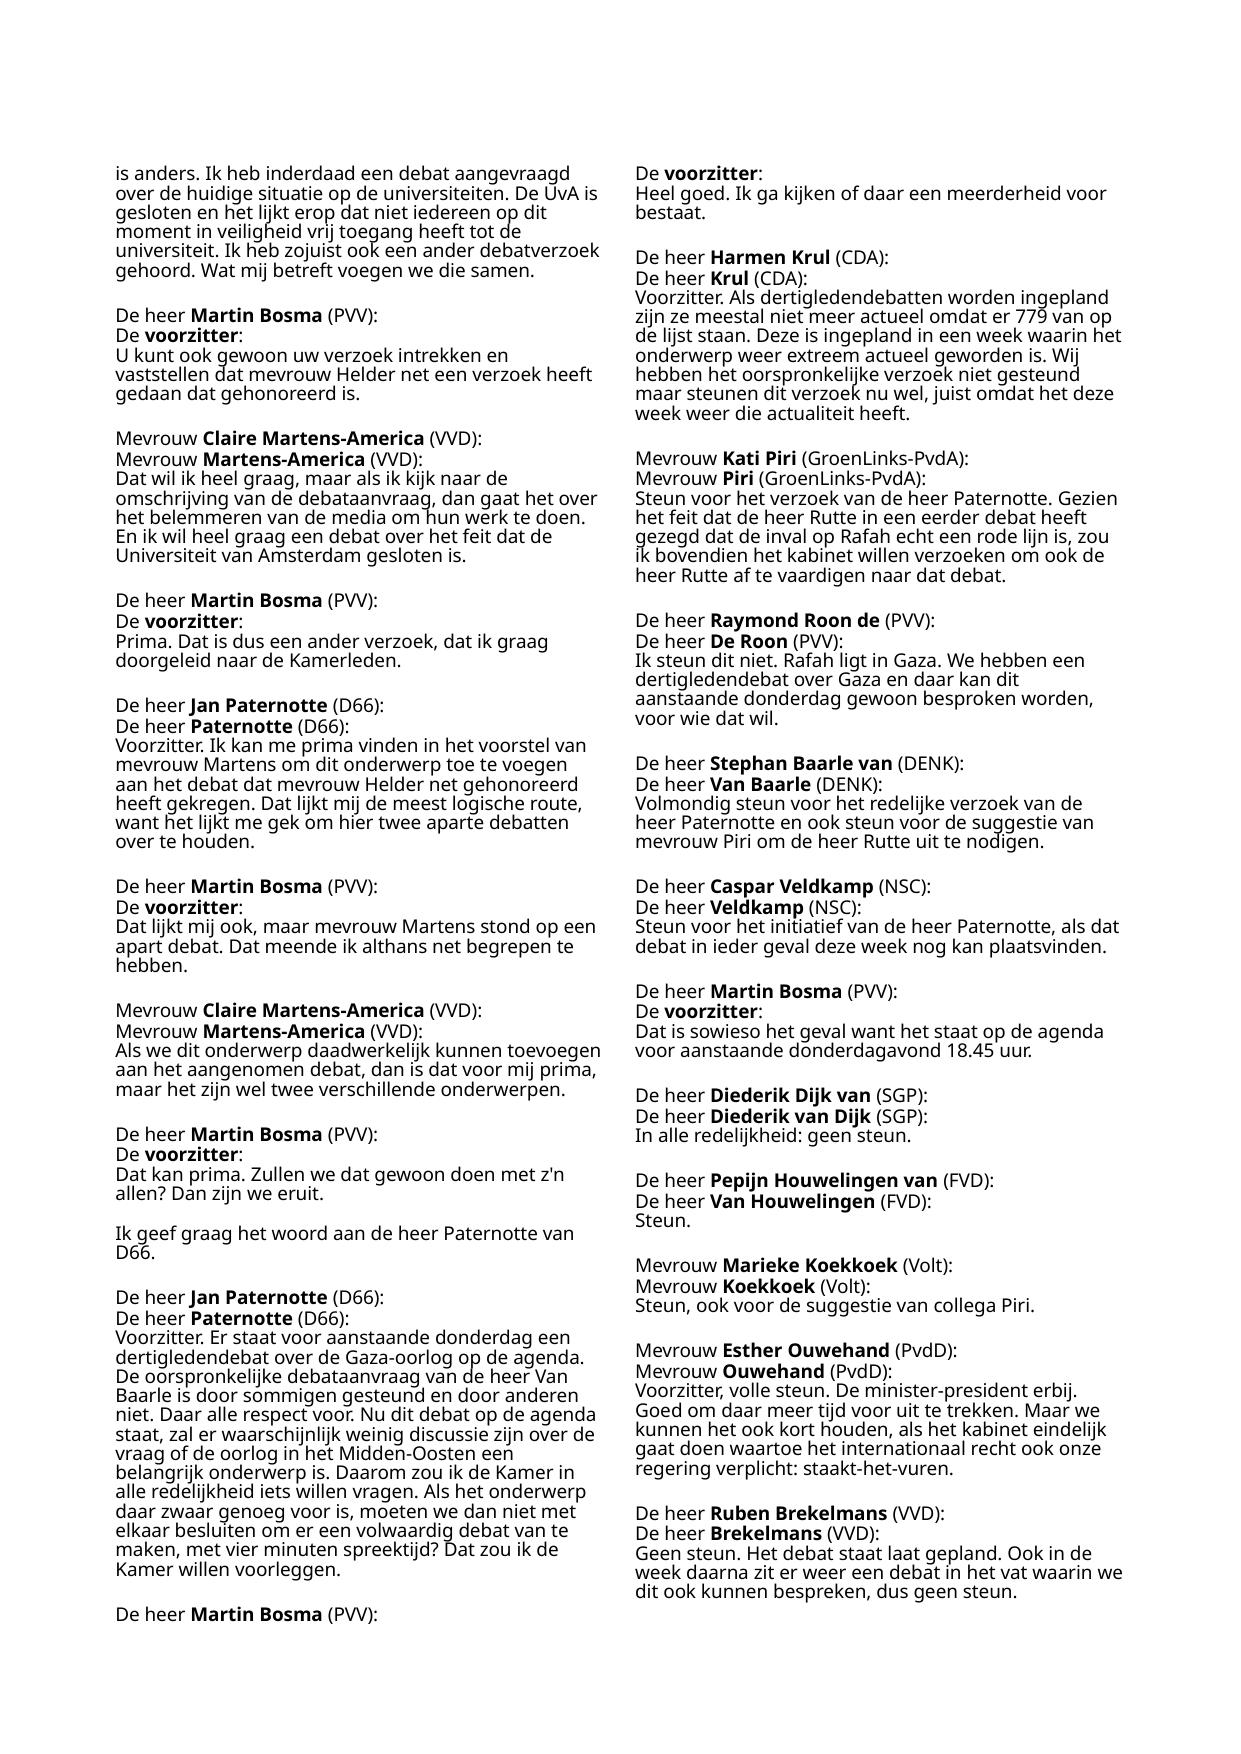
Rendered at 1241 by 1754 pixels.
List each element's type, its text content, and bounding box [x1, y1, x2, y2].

text De heer Caspar Veldkamp (NSC): [635, 873, 1125, 899]
text Mevrouw Ouwehand (PvdD): [635, 1363, 1125, 1382]
text De heer Harmen Krul (CDA): [635, 244, 1125, 270]
text De heer Krul (CDA): [635, 270, 1125, 289]
text Voorzitter, volle steun. De minister-president erbij. Goed om daar meer tijd voor uit te trekken. Maar we kunnen het ook kort houden, als het kabinet eindelijk gaat doen waartoe het internationaal recht ook onze regering verplicht: staakt-het-vuren. [635, 1382, 1125, 1479]
text De heer Stephan Baarle van (DENK): [635, 750, 1125, 776]
text Voorzitter. Als dertigledendebatten worden ingepland zijn ze meestal niet meer actueel omdat er 779 van op de lijst staan. Deze is ingepland in een week waarin het onderwerp weer extreem actueel geworden is. Wij hebben het oorspronkelijke verzoek niet gesteund maar steunen dit verzoek nu wel, juist omdat het deze week weer die actualiteit heeft. [635, 289, 1125, 424]
text De heer Veldkamp (NSC): [635, 899, 1125, 918]
text De heer Diederik van Dijk (SGP): [635, 1108, 1125, 1127]
text Mevrouw Martens-America (VVD): [115, 451, 605, 470]
text De voorzitter: [115, 1146, 605, 1166]
text In alle redelijkheid: geen steun. [635, 1127, 1125, 1146]
text De heer Jan Paternotte (D66): [115, 692, 605, 718]
text De heer Paternotte (D66): [115, 718, 605, 737]
text Steun voor het initiatief van de heer Paternotte, als dat debat in ieder geval deze week nog kan plaatsvinden. [635, 918, 1125, 957]
text De heer Martin Bosma (PVV): [635, 978, 1125, 1003]
text Steun voor het verzoek van de heer Paternotte. Gezien het feit dat de heer Rutte in een eerder debat heeft gezegd dat de inval op Rafah echt een rode lijn is, zou ik bovendien het kabinet willen verzoeken om ook de heer Rutte af te vaardigen naar dat debat. [635, 490, 1125, 586]
text De voorzitter: [115, 613, 605, 633]
text U kunt ook gewoon uw verzoek intrekken en vaststellen dat mevrouw Helder net een verzoek heeft gedaan dat gehonoreerd is. [115, 347, 605, 404]
text De heer Martin Bosma (PVV): [115, 873, 605, 899]
text Mevrouw Piri (GroenLinks-PvdA): [635, 470, 1125, 490]
text Dat wil ik heel graag, maar als ik kijk naar de omschrijving van de debataanvraag, dan gaat het over het belemmeren van de media om hun werk te doen. En ik wil heel graag een debat over het feit dat de Universiteit van Amsterdam gesloten is. [115, 470, 605, 567]
text Steun, ook voor de suggestie van collega Piri. [635, 1297, 1125, 1317]
text Mevrouw Marieke Koekkoek (Volt): [635, 1252, 1125, 1278]
text Mevrouw Kati Piri (GroenLinks-PvdA): [635, 445, 1125, 470]
text De heer Diederik Dijk van (SGP): [635, 1082, 1125, 1108]
text Mevrouw Claire Martens-America (VVD): [115, 997, 605, 1023]
text De heer Van Houwelingen (FVD): [635, 1193, 1125, 1212]
text De heer Martin Bosma (PVV): [115, 1121, 605, 1146]
text Volmondig steun voor het redelijke verzoek van de heer Paternotte en ook steun voor de suggestie van mevrouw Piri om de heer Rutte uit te nodigen. [635, 795, 1125, 853]
text Dat lijkt mij ook, maar mevrouw Martens stond op een apart debat. Dat meende ik althans net begrepen te hebben. [115, 918, 605, 976]
text Ik steun dit niet. Rafah ligt in Gaza. We hebben een dertigledendebat over Gaza en daar kan dit aanstaande donderdag gewoon besproken worden, voor wie dat wil. [635, 652, 1125, 729]
text Heel goed. Ik ga kijken of daar een meerderheid voor bestaat. [635, 184, 1125, 223]
text De heer Raymond Roon de (PVV): [635, 607, 1125, 633]
text Mevrouw Esther Ouwehand (PvdD): [635, 1337, 1125, 1363]
text De heer Paternotte (D66): [115, 1310, 605, 1329]
text Voorzitter. Er staat voor aanstaande donderdag een dertigledendebat over de Gaza-oorlog op de agenda. De oorspronkelijke debataanvraag van de heer Van Baarle is door sommigen gesteund en door anderen niet. Daar alle respect voor. Nu dit debat op de agenda staat, zal er waarschijnlijk weinig discussie zijn over de vraag of de oorlog in het Midden-Oosten een belangrijk onderwerp is. Daarom zou ik de Kamer in alle redelijkheid iets willen vragen. Als het onderwerp daar zwaar genoeg voor is, moeten we dan niet met elkaar besluiten om er een volwaardig debat van te maken, met vier minuten spreektijd? Dat zou ik de Kamer willen voorleggen. [115, 1329, 605, 1580]
text De voorzitter: [115, 899, 605, 918]
text De heer Jan Paternotte (D66): [115, 1284, 605, 1310]
text De voorzitter: [635, 165, 1125, 184]
text Mevrouw Koekkoek (Volt): [635, 1278, 1125, 1297]
text De voorzitter: [115, 327, 605, 347]
text Voorzitter. Ik kan me prima vinden in het voorstel van mevrouw Martens om dit onderwerp toe te voegen aan het debat dat mevrouw Helder net gehonoreerd heeft gekregen. Dat lijkt mij de meest logische route, want het lijkt me gek om hier twee aparte debatten over te houden. [115, 737, 605, 853]
text De voorzitter: [635, 1003, 1125, 1023]
text De heer De Roon (PVV): [635, 633, 1125, 652]
text Dat is sowieso het geval want het staat op de agenda voor aanstaande donderdagavond 18.45 uur. [635, 1023, 1125, 1061]
text De heer Martin Bosma (PVV): [115, 302, 605, 327]
text Als we dit onderwerp daadwerkelijk kunnen toevoegen aan het aangenomen debat, dan is dat voor mij prima, maar het zijn wel twee verschillende onderwerpen. [115, 1042, 605, 1100]
text Mevrouw Martens-America (VVD): [115, 1023, 605, 1042]
text Prima. Dat is dus een ander verzoek, dat ik graag doorgeleid naar de Kamerleden. [115, 633, 605, 671]
text De heer Martin Bosma (PVV): [115, 1601, 605, 1626]
text De heer Martin Bosma (PVV): [115, 588, 605, 613]
text De heer Ruben Brekelmans (VVD): [635, 1500, 1125, 1525]
text Ik geef graag het woord aan de heer Paternotte van D66. [115, 1225, 605, 1263]
text De heer Pepijn Houwelingen van (FVD): [635, 1167, 1125, 1193]
text Geen steun. Het debat staat laat gepland. Ook in de week daarna zit er weer een debat in het vat waarin we dit ook kunnen bespreken, dus geen steun. [635, 1545, 1125, 1602]
text Steun. [635, 1212, 1125, 1232]
text Dat kan prima. Zullen we dat gewoon doen met z'n allen? Dan zijn we eruit. [115, 1166, 605, 1204]
text De heer Van Baarle (DENK): [635, 776, 1125, 795]
text Mevrouw Claire Martens-America (VVD): [115, 425, 605, 451]
text De heer Brekelmans (VVD): [635, 1525, 1125, 1545]
text is anders. Ik heb inderdaad een debat aangevraagd over de huidige situatie op de universiteiten. De UvA is gesloten en het lijkt erop dat niet iedereen op dit moment in veiligheid vrij toegang heeft tot de universiteit. Ik heb zojuist ook een ander debatverzoek gehoord. Wat mij betreft voegen we die samen. [115, 165, 605, 281]
